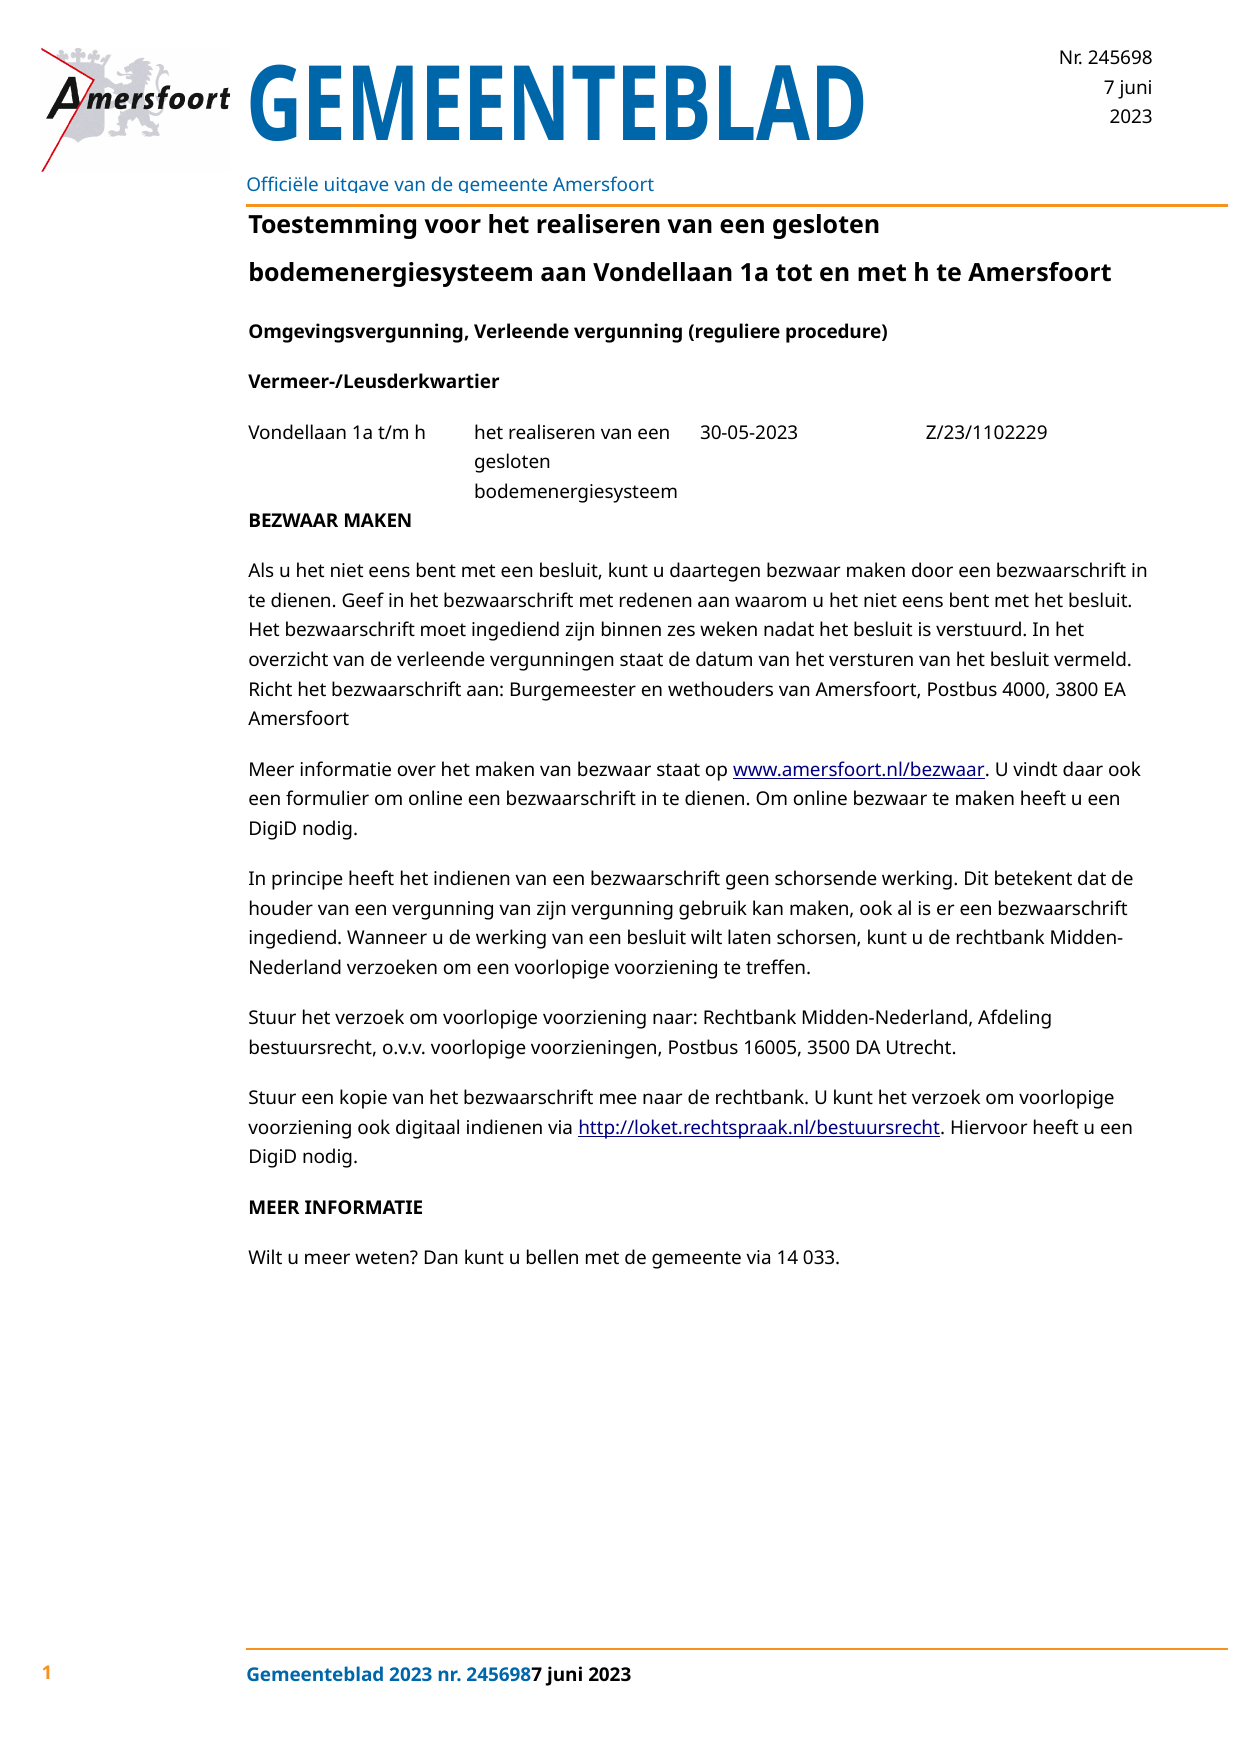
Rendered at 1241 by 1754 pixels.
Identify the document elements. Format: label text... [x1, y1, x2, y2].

text Vermeer-/Leusderkwartier [248, 368, 1152, 394]
text Toestemming voor het realiseren van een gesloten bodemenergiesysteem aan Vondellaan 1a tot en met h te Amersfoort [248, 207, 1152, 288]
text Stuur het verzoek om voorlopige voorziening naar: Rechtbank Midden-Nederland, Afdeling bestuursrecht, o.v.v. voorlopige voorzieningen, Postbus 16005, 3500 DA Utrecht. [248, 1004, 1152, 1060]
picture [41, 47, 231, 172]
text Als u het niet eens bent met een besluit, kunt u daartegen bezwaar maken door een bezwaarschrift in te dienen. Geef in het bezwaarschrift met redenen aan waarom u het niet eens bent met het besluit. Het bezwaarschrift moet ingediend zijn binnen zes weken nadat het besluit is verstuurd. In het overzicht van de verleende vergunningen staat de datum van het versturen van het besluit vermeld. Richt het bezwaarschrift aan: Burgemeester en wethouders van Amersfoort, Postbus 4000, 3800 EA Amersfoort [248, 557, 1152, 731]
text Meer informatie over het maken van bezwaar staat op www.amersfoort.nl/bezwaar. U vindt daar ook een formulier om online een bezwaarschrift in te dienen. Om online bezwaar te maken heeft u een DigiD nodig. [248, 756, 1152, 841]
text BEZWAAR MAKEN [248, 507, 1152, 533]
text MEER INFORMATIE [248, 1194, 1152, 1220]
text Wilt u meer weten? Dan kunt u bellen met de gemeente via 14 033. [248, 1244, 1152, 1270]
text Stuur een kopie van het bezwaarschrift mee naar de rechtbank. U kunt het verzoek om voorlopige voorziening ook digitaal indienen via http://loket.rechtspraak.nl/bestuursrecht. Hiervoor heeft u een DigiD nodig. [248, 1084, 1152, 1169]
table_header Vondellaan 1a t/m h [248, 419, 474, 504]
table_header Z/23/1102229 [926, 419, 1152, 504]
text Omgevingsvergunning, Verleende vergunning (reguliere procedure) [248, 318, 1152, 344]
text In principe heeft het indienen van een bezwaarschrift geen schorsende werking. Dit betekent dat de houder van een vergunning van zijn vergunning gebruik kan maken, ook al is er een bezwaarschrift ingediend. Wanneer u de werking van een besluit wilt laten schorsen, kunt u de rechtbank Midden-Nederland verzoeken om een voorlopige voorziening te treffen. [248, 865, 1152, 980]
table_header 30-05-2023 [700, 419, 926, 504]
table_header het realiseren van een gesloten bodemenergiesysteem [474, 419, 700, 504]
